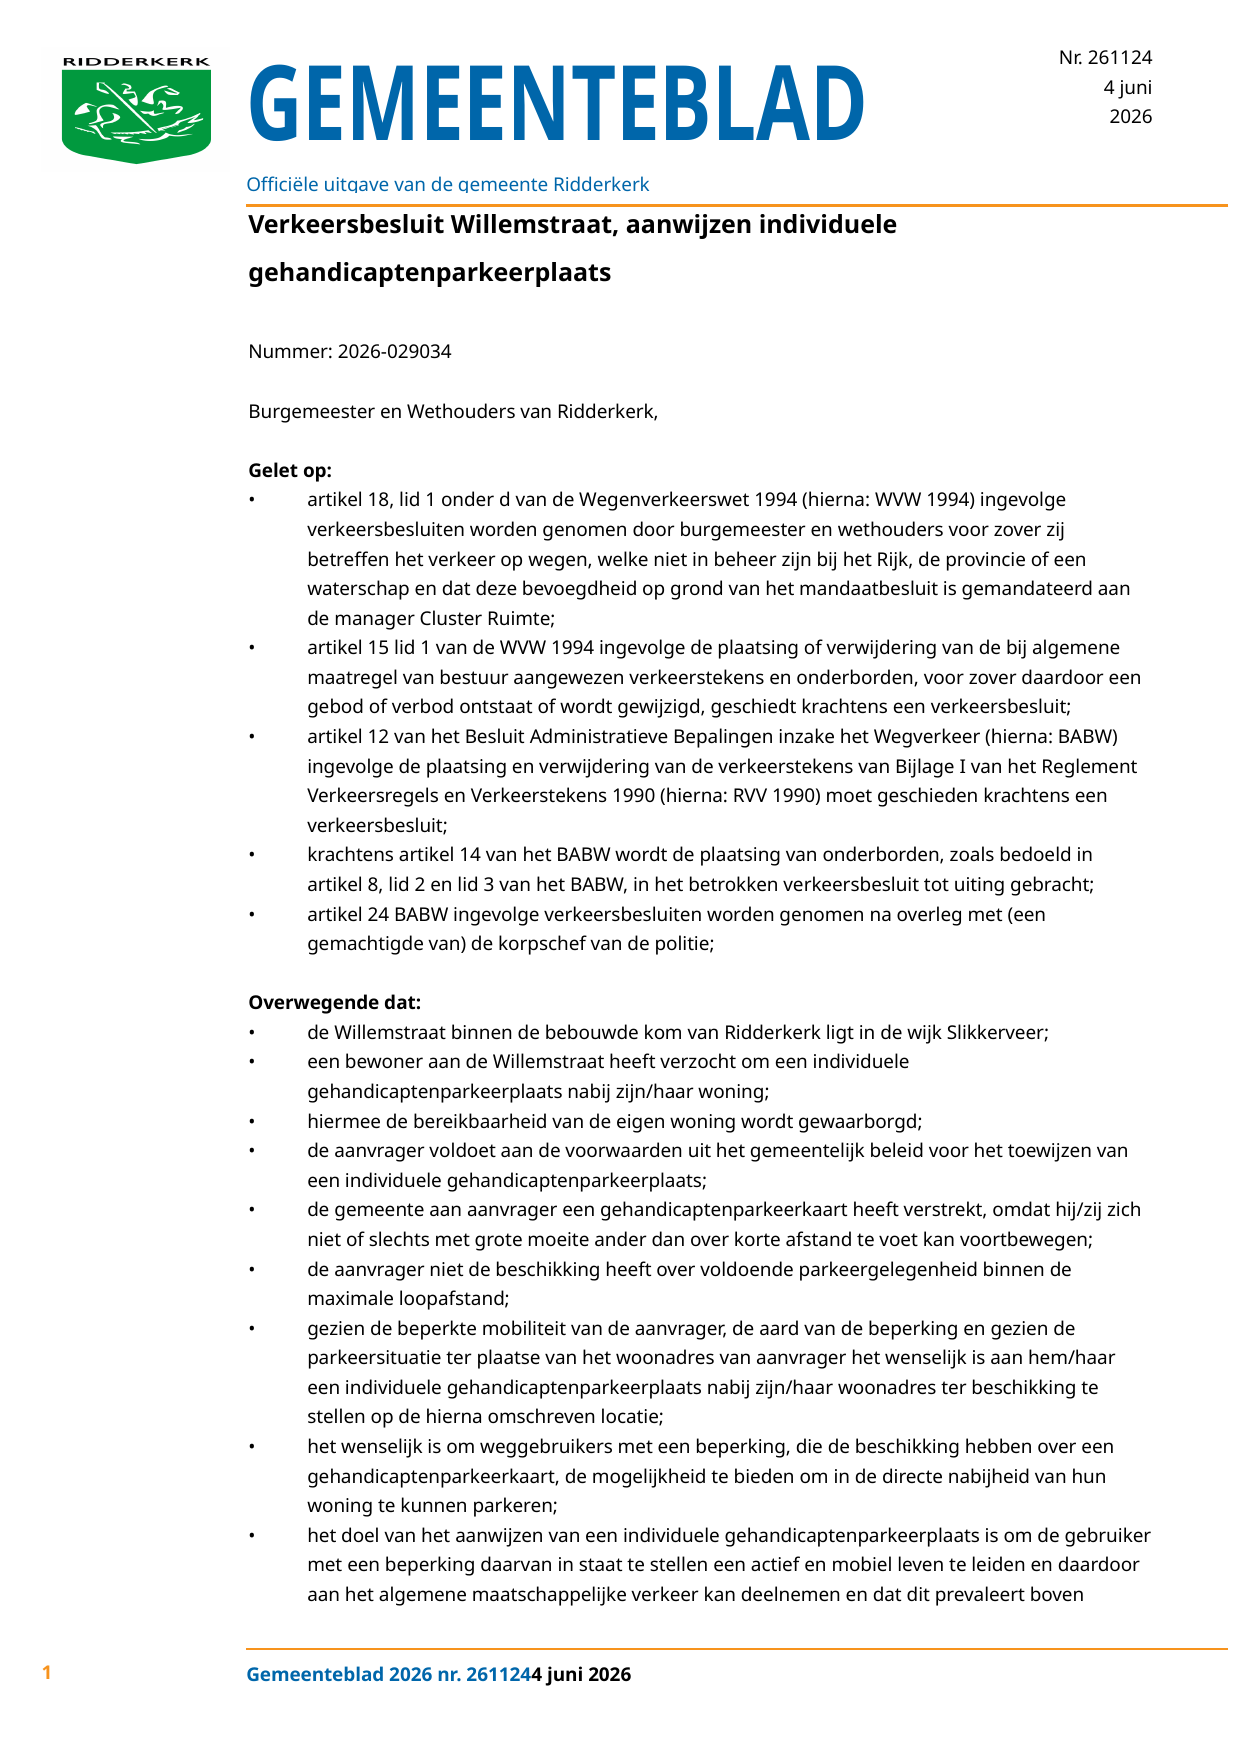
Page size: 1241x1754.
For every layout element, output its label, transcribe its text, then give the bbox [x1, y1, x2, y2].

list artikel 18, lid 1 onder d van de Wegenverkeerswet 1994 (hierna: WVW 1994) ingevolge verkeersbesluiten worden genomen door burgemeester en wethouders voor zover zij betreffen het verkeer op wegen, welke niet in beheer zijn bij het Rijk, de provincie of een waterschap en dat deze bevoegdheid op grond van het mandaatbesluit is gemandateerd aan de manager Cluster Ruimte; [248, 487, 1152, 631]
list artikel 12 van het Besluit Administratieve Bepalingen inzake het Wegverkeer (hierna: BABW) ingevolge de plaatsing en verwijdering van de verkeerstekens van Bijlage I van het Reglement Verkeersregels en Verkeerstekens 1990 (hierna: RVV 1990) moet geschieden krachtens een verkeersbesluit; [248, 723, 1152, 838]
list artikel 15 lid 1 van de WVW 1994 ingevolge de plaatsing of verwijdering van de bij algemene maatregel van bestuur aangewezen verkeerstekens en onderborden, voor zover daardoor een gebod of verbod ontstaat of wordt gewijzigd, geschiedt krachtens een verkeersbesluit; [248, 634, 1152, 719]
list artikel 24 BABW ingevolge verkeersbesluiten worden genomen na overleg met (een gemachtigde van) de korpschef van de politie; [248, 901, 1152, 956]
list de Willemstraat binnen de bebouwde kom van Ridderkerk ligt in de wijk Slikkerveer; [248, 1019, 1152, 1045]
text Verkeersbesluit Willemstraat, aanwijzen individuele gehandicaptenparkeerplaats [248, 207, 1152, 288]
text Nummer: 2026-029034 [248, 339, 1152, 364]
list een bewoner aan de Willemstraat heeft verzocht om een individuele gehandicaptenparkeerplaats nabij zijn/haar woning; [248, 1049, 1152, 1104]
list gezien de beperkte mobiliteit van de aanvrager, de aard van de beperking en gezien de parkeersituatie ter plaatse van het woonadres van aanvrager het wenselijk is aan hem/haar een individuele gehandicaptenparkeerplaats nabij zijn/haar woonadres ter beschikking te stellen op de hierna omschreven locatie; [248, 1315, 1152, 1429]
picture [41, 47, 231, 172]
text Gelet op: [248, 457, 1152, 483]
list de aanvrager niet de beschikking heeft over voldoende parkeergelegenheid binnen de maximale loopafstand; [248, 1256, 1152, 1311]
list krachtens artikel 14 van het BABW wordt de plaatsing van onderborden, zoals bedoeld in artikel 8, lid 2 en lid 3 van het BABW, in het betrokken verkeersbesluit tot uiting gebracht; [248, 842, 1152, 897]
text Burgemeester en Wethouders van Ridderkerk, [248, 398, 1152, 423]
list hiermee de bereikbaarheid van de eigen woning wordt gewaarborgd; [248, 1108, 1152, 1133]
list het doel van het aanwijzen van een individuele gehandicaptenparkeerplaats is om de gebruiker met een beperking daarvan in staat te stellen een actief en mobiel leven te leiden en daardoor aan het algemene maatschappelijke verkeer kan deelnemen en dat dit prevaleert boven [248, 1522, 1152, 1607]
list de aanvrager voldoet aan de voorwaarden uit het gemeentelijk beleid voor het toewijzen van een individuele gehandicaptenparkeerplaats; [248, 1137, 1152, 1193]
list het wenselijk is om weggebruikers met een beperking, die de beschikking hebben over een gehandicaptenparkeerkaart, de mogelijkheid te bieden om in de directe nabijheid van hun woning te kunnen parkeren; [248, 1433, 1152, 1518]
list de gemeente aan aanvrager een gehandicaptenparkeerkaart heeft verstrekt, omdat hij/zij zich niet of slechts met grote moeite ander dan over korte afstand te voet kan voortbewegen; [248, 1197, 1152, 1252]
text Overwegende dat: [248, 989, 1152, 1015]
